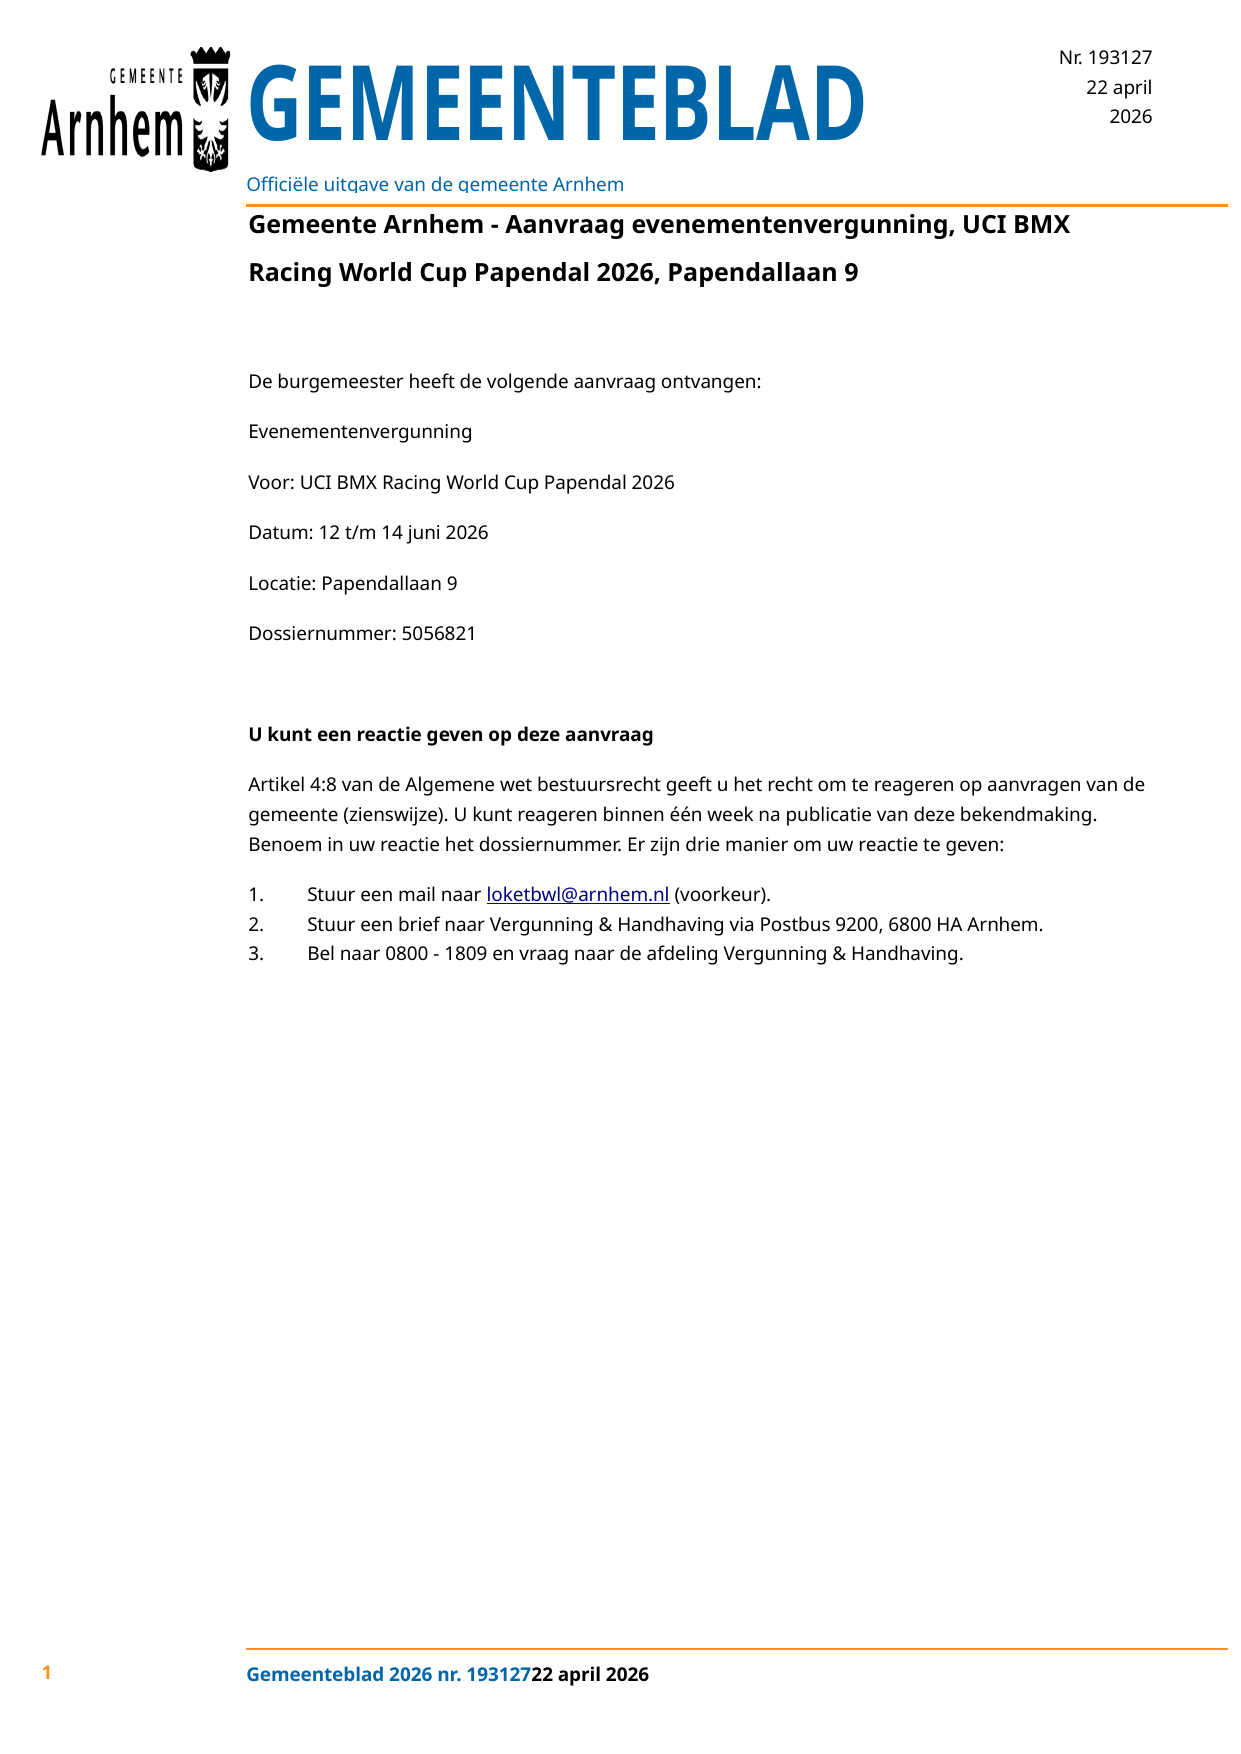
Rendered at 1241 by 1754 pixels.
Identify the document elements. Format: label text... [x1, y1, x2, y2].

list Stuur een mail naar loketbwl@arnhem.nl (voorkeur). [248, 881, 1152, 907]
text Artikel 4:8 van de Algemene wet bestuursrecht geeft u het recht om te reageren op aanvragen van de gemeente (zienswijze). U kunt reageren binnen één week na publicatie van deze bekendmaking. Benoem in uw reactie het dossiernummer. Er zijn drie manier om uw reactie te geven: [248, 772, 1152, 857]
text Evenementenvergunning [248, 419, 1152, 444]
list Stuur een brief naar Vergunning & Handhaving via Postbus 9200, 6800 HA Arnhem. [248, 911, 1152, 937]
list Bel naar 0800 - 1809 en vraag naar de afdeling Vergunning & Handhaving. [248, 940, 1152, 966]
text U kunt een reactie geven op deze aanvraag [248, 721, 1152, 747]
text Voor: UCI BMX Racing World Cup Papendal 2026 [248, 469, 1152, 495]
text De burgemeester heeft de volgende aanvraag ontvangen: [248, 368, 1152, 394]
text Locatie: Papendallaan 9 [248, 570, 1152, 596]
picture [41, 47, 231, 172]
text Datum: 12 t/m 14 juni 2026 [248, 519, 1152, 545]
text Gemeente Arnhem - Aanvraag evenementenvergunning, UCI BMX Racing World Cup Papendal 2026, Papendallaan 9 [248, 207, 1152, 288]
text Dossiernummer: 5056821 [248, 620, 1152, 646]
